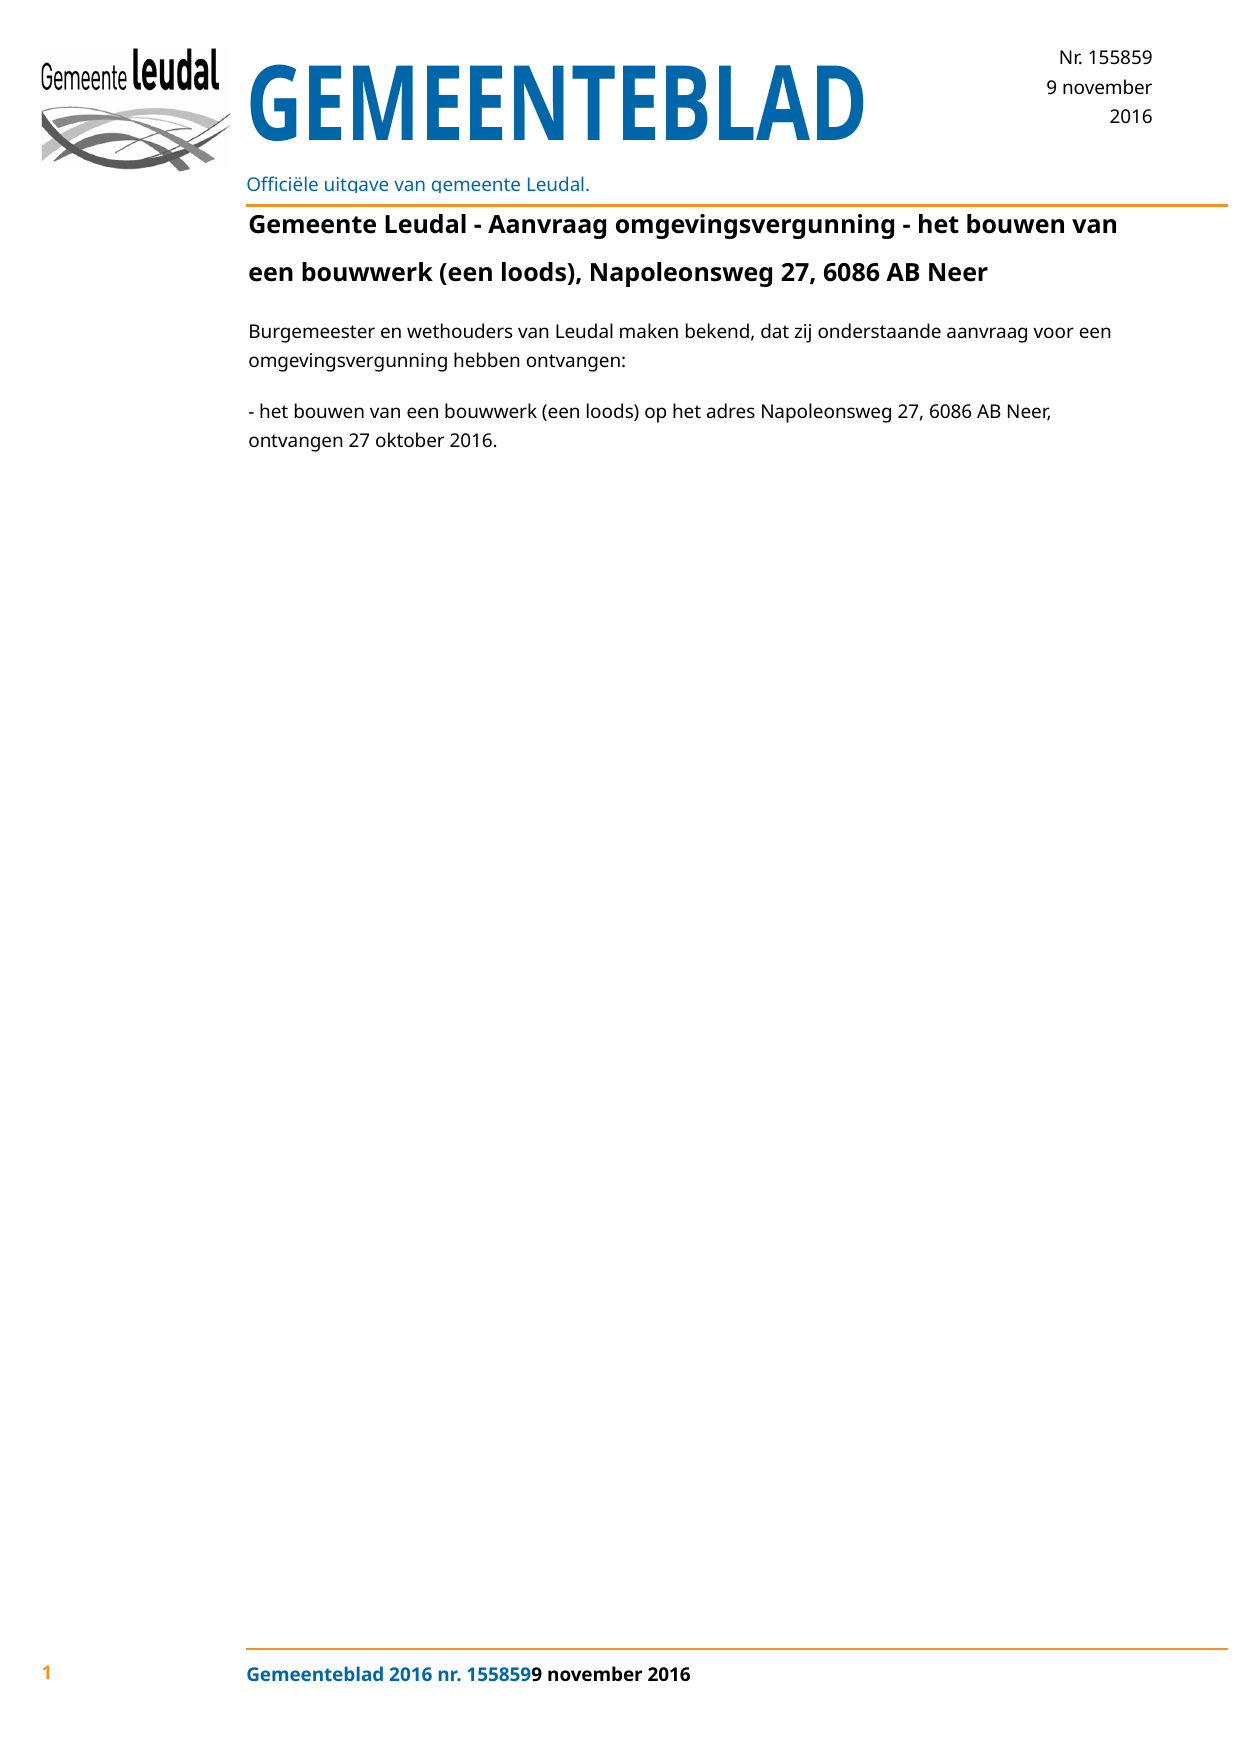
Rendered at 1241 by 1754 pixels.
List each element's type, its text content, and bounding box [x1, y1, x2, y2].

picture [41, 47, 231, 172]
text - het bouwen van een bouwwerk (een loods) op het adres Napoleonsweg 27, 6086 AB Neer, ontvangen 27 oktober 2016. [248, 398, 1152, 453]
text Burgemeester en wethouders van Leudal maken bekend, dat zij onderstaande aanvraag voor een omgevingsvergunning hebben ontvangen: [248, 318, 1152, 373]
text Gemeente Leudal - Aanvraag omgevingsvergunning - het bouwen van een bouwwerk (een loods), Napoleonsweg 27, 6086 AB Neer [248, 207, 1152, 288]
